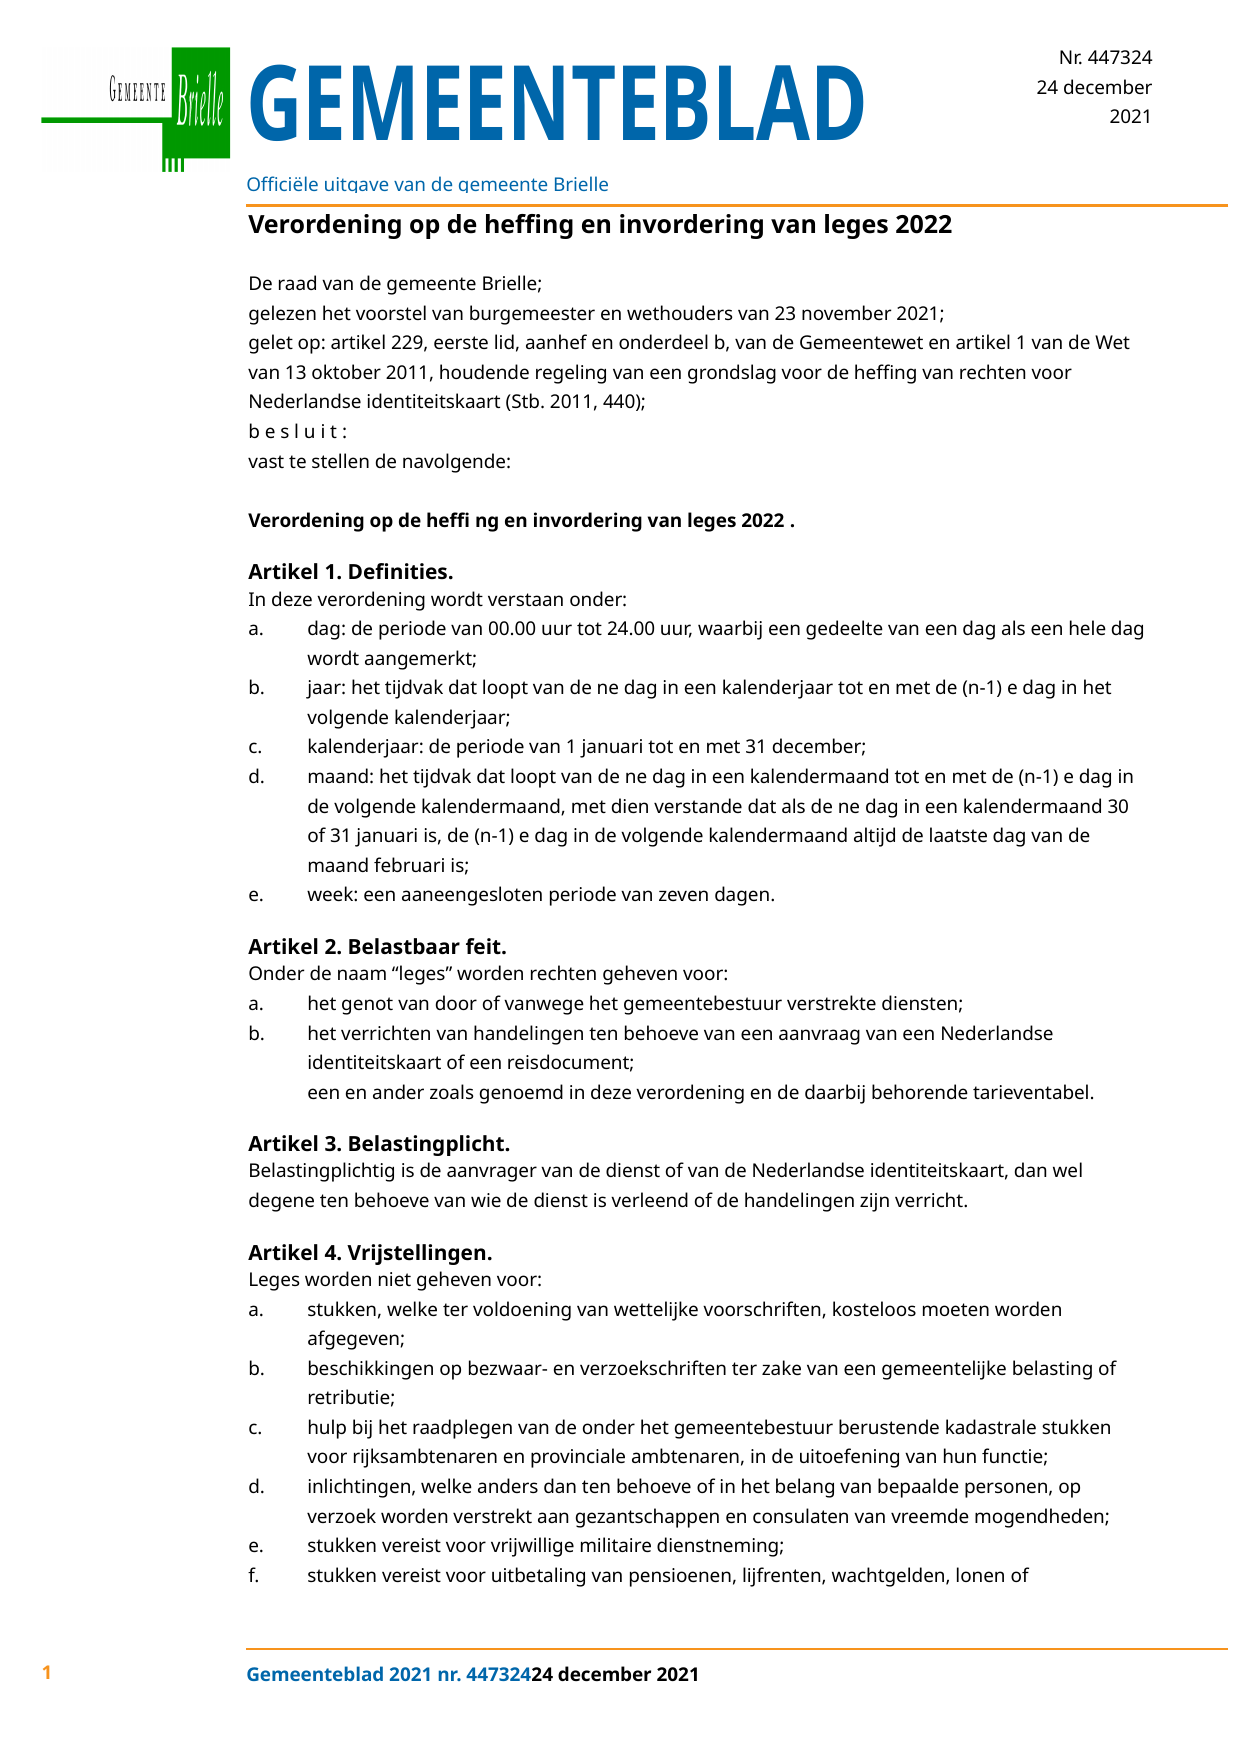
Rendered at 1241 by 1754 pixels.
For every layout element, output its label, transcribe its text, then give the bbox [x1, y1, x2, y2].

text Onder de naam “leges” worden rechten geheven voor: [248, 961, 1152, 986]
text vast te stellen de navolgende: [248, 448, 1152, 473]
list beschikkingen op bezwaar- en verzoekschriften ter zake van een gemeentelijke belasting of retributie; [248, 1355, 1152, 1410]
picture [41, 47, 231, 172]
list het genot van door of vanwege het gemeentebestuur verstrekte diensten; [248, 990, 1152, 1016]
text Artikel 4. Vrijstellingen. [248, 1238, 1152, 1266]
list jaar: het tijdvak dat loopt van de ne dag in een kalenderjaar tot en met de (n-1) e dag in het volgende kalenderjaar; [248, 674, 1152, 730]
list maand: het tijdvak dat loopt van de ne dag in een kalendermaand tot en met de (n-1) e dag in de volgende kalendermaand, met dien verstande dat als de ne dag in een kalendermaand 30 of 31 januari is, de (n-1) e dag in de volgende kalendermaand altijd de laatste dag van de maand februari is; [248, 763, 1152, 878]
text De raad van de gemeente Brielle; [248, 270, 1152, 296]
list het verrichten van handelingen ten behoeve van een aanvraag van een Nederlandse identiteitskaart of een reisdocument; [248, 1020, 1152, 1075]
list stukken, welke ter voldoening van wettelijke voorschriften, kosteloos moeten worden afgegeven; [248, 1296, 1152, 1351]
list hulp bij het raadplegen van de onder het gemeentebestuur berustende kadastrale stukken voor rijksambtenaren en provinciale ambtenaren, in de uitoefening van hun functie; [248, 1414, 1152, 1469]
text b e s l u i t : [248, 418, 1152, 444]
list dag: de periode van 00.00 uur tot 24.00 uur, waarbij een gedeelte van een dag als een hele dag wordt aangemerkt; [248, 615, 1152, 671]
text gelezen het voorstel van burgemeester en wethouders van 23 november 2021; [248, 300, 1152, 326]
text Verordening op de heffing en invordering van leges 2022 [248, 207, 1152, 241]
list week: een aaneengesloten periode van zeven dagen. [248, 882, 1152, 907]
text Artikel 3. Belastingplicht. [248, 1129, 1152, 1158]
text Artikel 2. Belastbaar feit. [248, 932, 1152, 961]
text Artikel 1. Definities. [248, 557, 1152, 586]
list een en ander zoals genoemd in deze verordening en de daarbij behorende tarieventabel. [248, 1079, 1152, 1104]
text In deze verordening wordt verstaan onder: [248, 586, 1152, 612]
text gelet op: artikel 229, eerste lid, aanhef en onderdeel b, van de Gemeentewet en artikel 1 van de Wet van 13 oktober 2011, houdende regeling van een grondslag voor de heffing van rechten voor Nederlandse identiteitskaart (Stb. 2011, 440); [248, 329, 1152, 414]
text Leges worden niet geheven voor: [248, 1266, 1152, 1292]
list kalenderjaar: de periode van 1 januari tot en met 31 december; [248, 734, 1152, 759]
text Verordening op de heffi ng en invordering van leges 2022 . [248, 507, 1152, 533]
list inlichtingen, welke anders dan ten behoeve of in het belang van bepaalde personen, op verzoek worden verstrekt aan gezantschappen en consulaten van vreemde mogendheden; [248, 1473, 1152, 1528]
list stukken vereist voor vrijwillige militaire dienstneming; [248, 1532, 1152, 1558]
text Belastingplichtig is de aanvrager van de dienst of van de Nederlandse identiteitskaart, dan wel degene ten behoeve van wie de dienst is verleend of de handelingen zijn verricht. [248, 1158, 1152, 1213]
list stukken vereist voor uitbetaling van pensioenen, lijfrenten, wachtgelden, lonen of [248, 1562, 1152, 1588]
